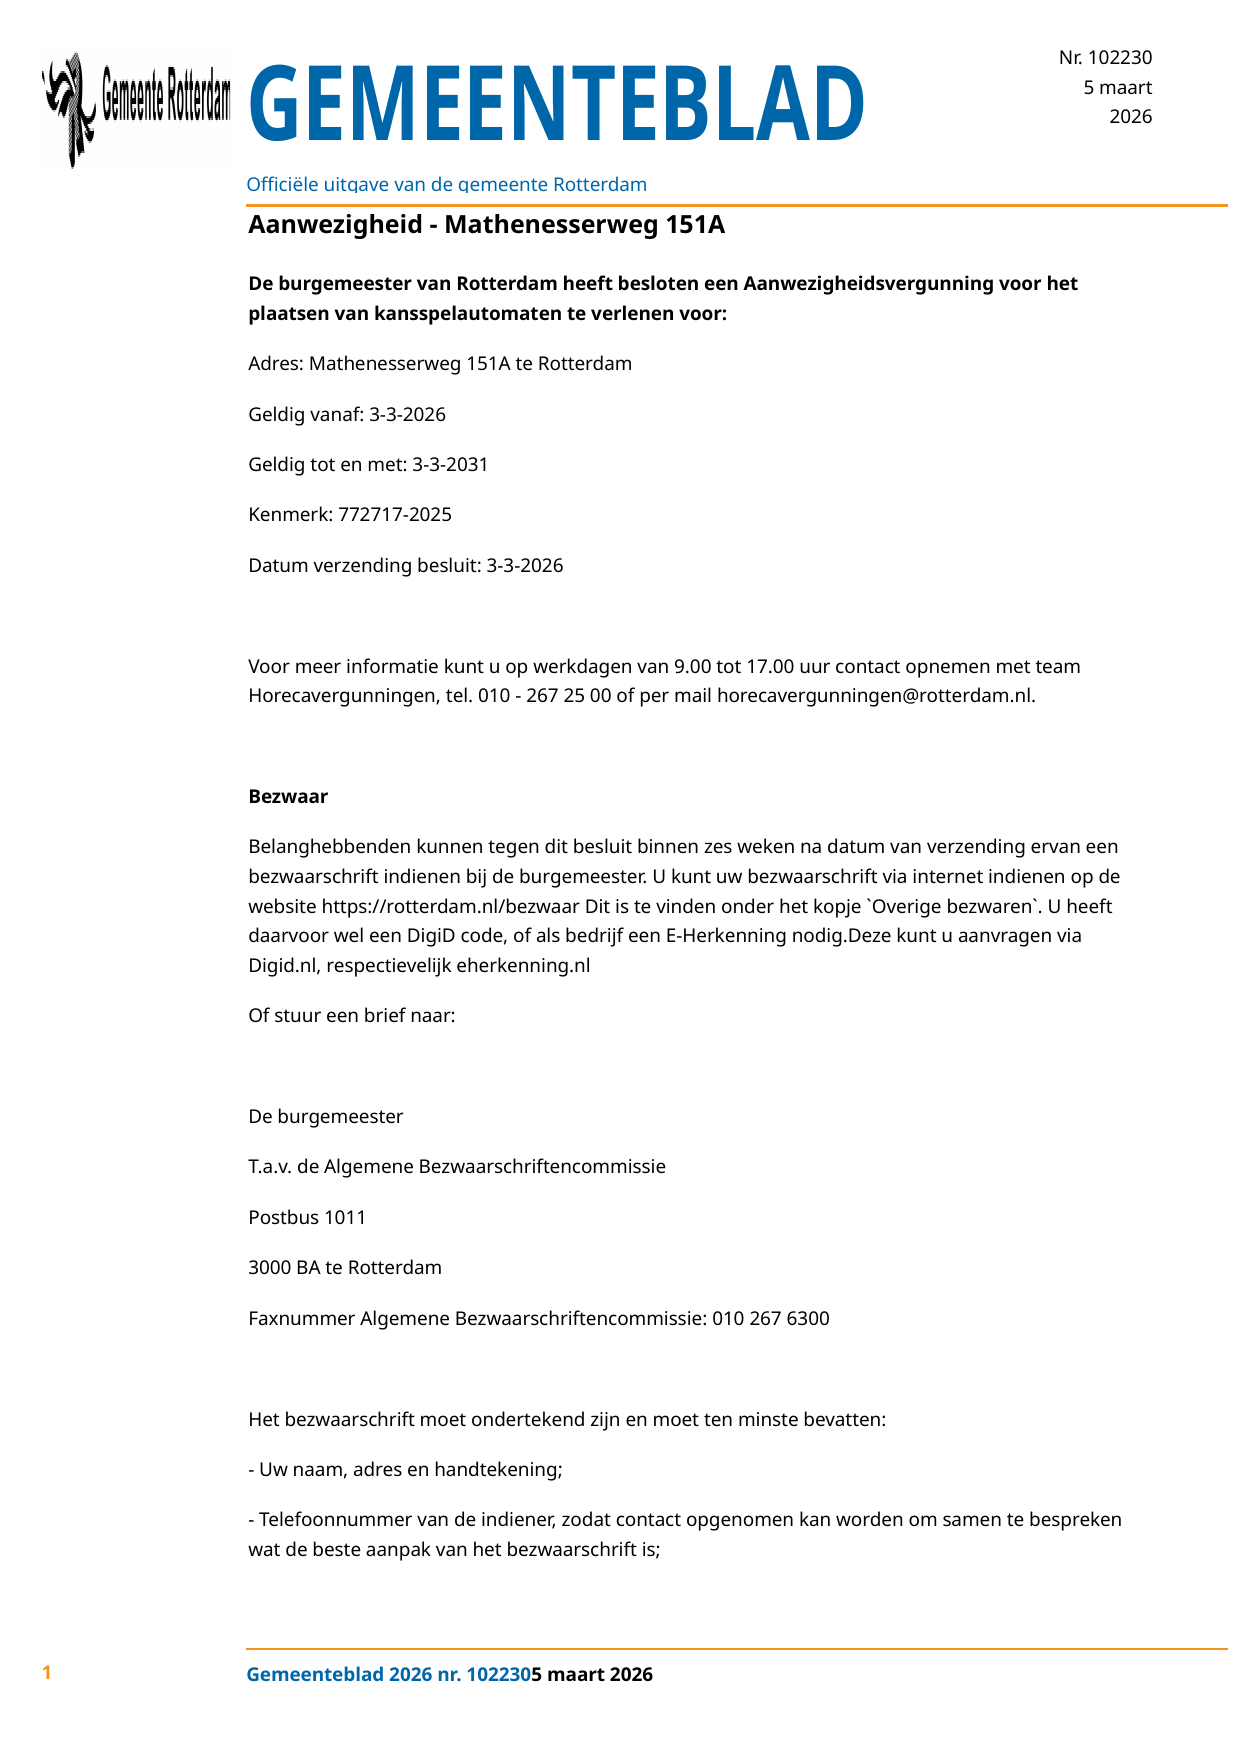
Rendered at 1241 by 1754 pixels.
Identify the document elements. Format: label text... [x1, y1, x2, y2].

text Aanwezigheid - Mathenesserweg 151A [248, 207, 1152, 241]
text De burgemeester [248, 1103, 1152, 1129]
text Adres: Mathenesserweg 151A te Rotterdam [248, 350, 1152, 376]
text Het bezwaarschrift moet ondertekend zijn en moet ten minste bevatten: [248, 1406, 1152, 1431]
text Kenmerk: 772717-2025 [248, 502, 1152, 527]
text Geldig tot en met: 3-3-2031 [248, 451, 1152, 477]
text Faxnummer Algemene Bezwaarschriftencommissie: 010 267 6300 [248, 1305, 1152, 1331]
text Of stuur een brief naar: [248, 1002, 1152, 1028]
text Geldig vanaf: 3-3-2026 [248, 401, 1152, 426]
text Postbus 1011 [248, 1204, 1152, 1230]
text - Uw naam, adres en handtekening; [248, 1456, 1152, 1482]
text Voor meer informatie kunt u op werkdagen van 9.00 tot 17.00 uur contact opnemen met team Horecavergunningen, tel. 010 - 267 25 00 of per mail horecavergunningen@rotterdam.nl. [248, 653, 1152, 708]
text Bezwaar [248, 783, 1152, 809]
text Belanghebbenden kunnen tegen dit besluit binnen zes weken na datum van verzending ervan een bezwaarschrift indienen bij de burgemeester. U kunt uw bezwaarschrift via internet indienen op de website https://rotterdam.nl/bezwaar Dit is te vinden onder het kopje `Overige bezwaren`. U heeft daarvoor wel een DigiD code, of als bedrijf een E-Herkenning nodig.Deze kunt u aanvragen via Digid.nl, respectievelijk eherkenning.nl [248, 834, 1152, 978]
text T.a.v. de Algemene Bezwaarschriftencommissie [248, 1154, 1152, 1179]
picture [41, 47, 231, 172]
text Datum verzending besluit: 3-3-2026 [248, 552, 1152, 578]
text - Telefoonnummer van de indiener, zodat contact opgenomen kan worden om samen te bespreken wat de beste aanpak van het bezwaarschrift is; [248, 1507, 1152, 1562]
text 3000 BA te Rotterdam [248, 1254, 1152, 1280]
text De burgemeester van Rotterdam heeft besloten een Aanwezigheidsvergunning voor het plaatsen van kansspelautomaten te verlenen voor: [248, 270, 1152, 326]
